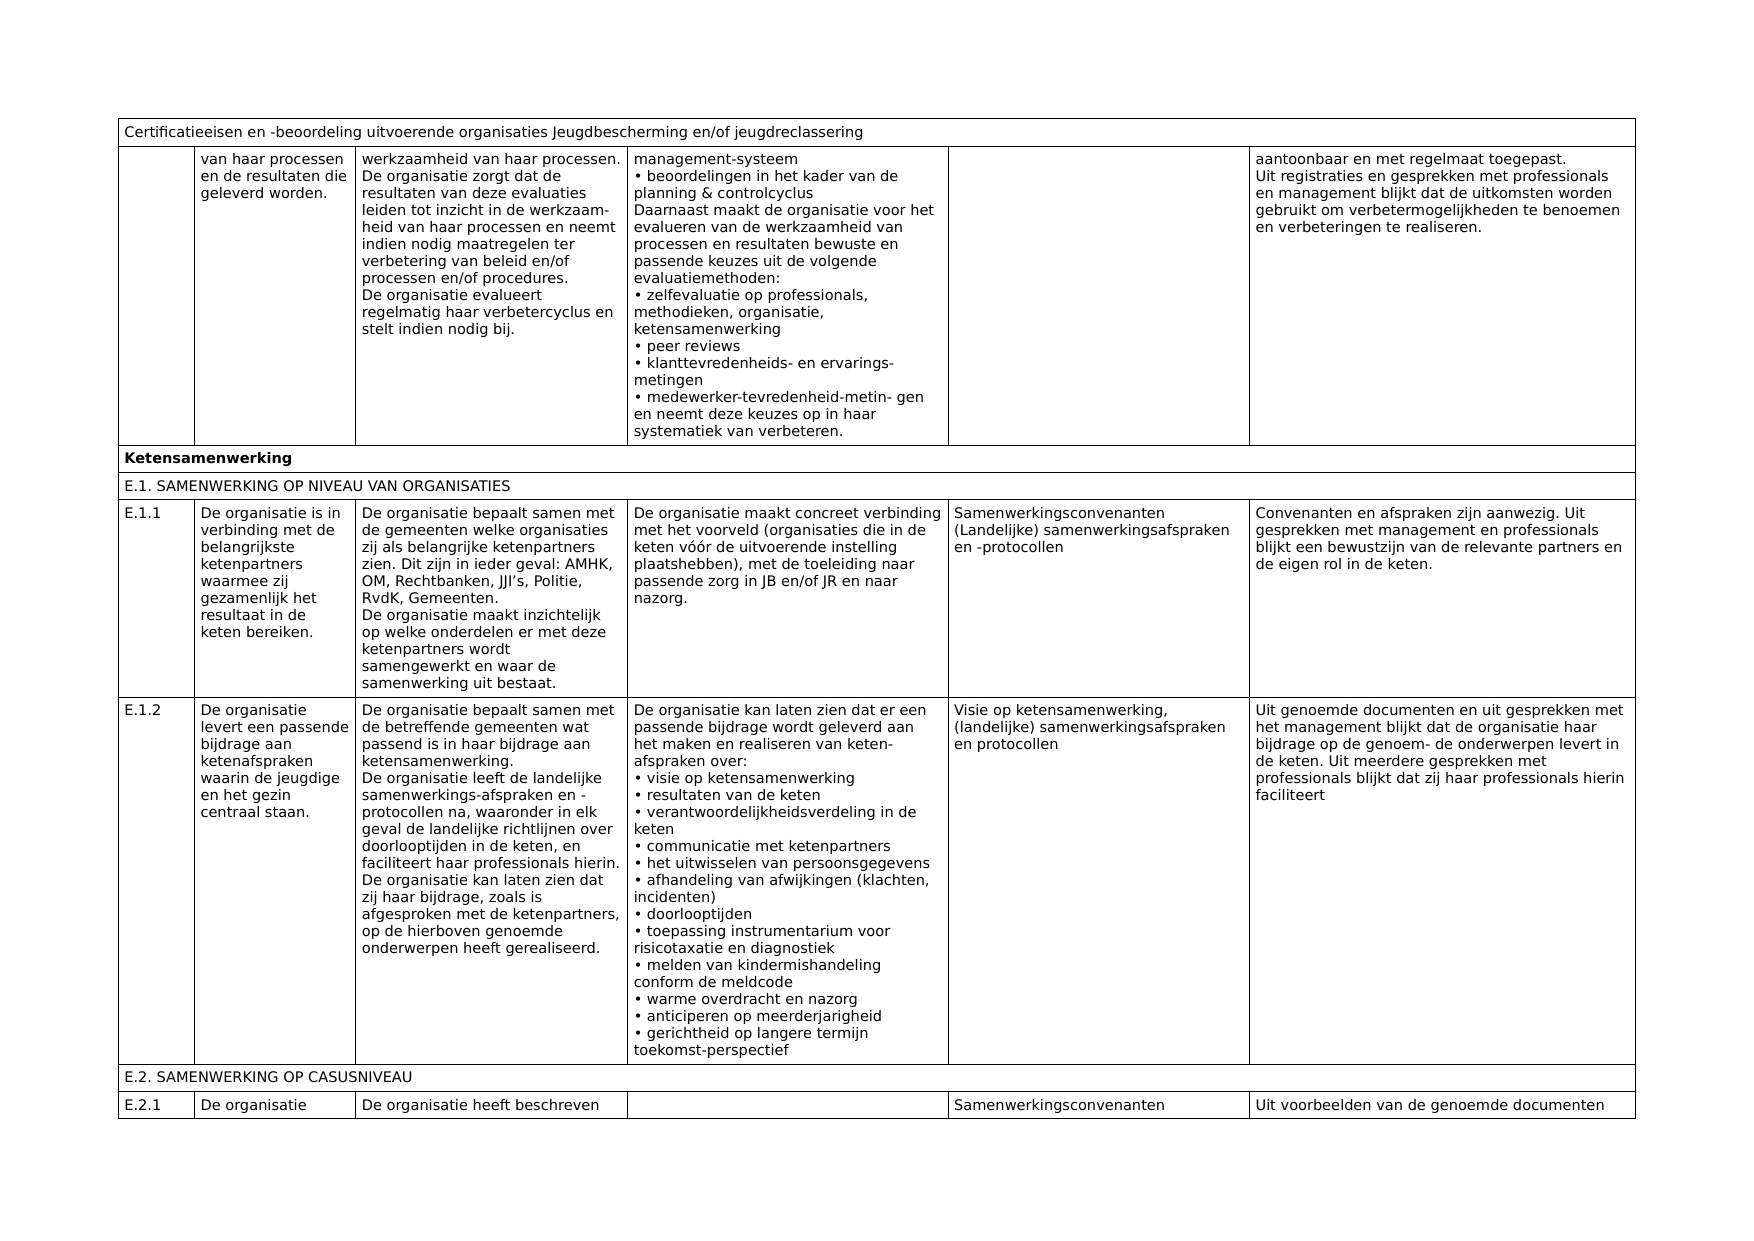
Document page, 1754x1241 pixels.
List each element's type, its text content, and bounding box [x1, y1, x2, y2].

table_cell Samenwerkingsconvenanten [949, 1092, 1249, 1118]
table_cell [119, 147, 194, 444]
table_cell E.1.1 [119, 500, 194, 697]
table_cell De organisatie [195, 1092, 355, 1118]
table_cell De organisatie is in verbinding met de belangrijkste ketenpartners waarmee zij gezamenlijk het resultaat in de keten bereiken. [195, 500, 355, 697]
table_header Certificatieeisen en -beoordeling uitvoerende organisaties Jeugdbescherming en/of jeugdreclassering [119, 119, 1635, 146]
table_cell Uit genoemde documenten en uit gesprekken met het management blijkt dat de organisatie haar bijdrage op de genoem- de onderwerpen levert in de keten. Uit meerdere gesprekken met professionals blijkt dat zij haar professionals hierin faciliteert [1250, 698, 1635, 1063]
table_cell aantoonbaar en met regelmaat toegepast. Uit registraties en gesprekken met professionals en management blijkt dat de uitkomsten worden gebruikt om verbetermogelijkheden te benoemen en verbeteringen te realiseren. [1250, 147, 1635, 444]
table_cell Samenwerkingsconvenanten (Landelijke) samenwerkingsafspraken en -protocollen [949, 500, 1249, 697]
table_cell Ketensamenwerking [119, 446, 1635, 472]
table_cell werkzaamheid van haar processen. De organisatie zorgt dat de resultaten van deze evaluaties leiden tot inzicht in de werkzaam- heid van haar processen en neemt indien nodig maatregelen ter verbetering van beleid en/of processen en/of procedures. De organisatie evalueert regelmatig haar verbetercyclus en stelt indien nodig bij. [356, 147, 627, 444]
table_cell van haar processen en de resultaten die geleverd worden. [195, 147, 355, 444]
table_cell De organisatie kan laten zien dat er een passende bijdrage wordt geleverd aan het maken en realiseren van keten-afspraken over: • visie op ketensamenwerking • resultaten van de keten • verantwoordelijkheidsverdeling in de keten • communicatie met ketenpartners • het uitwisselen van persoonsgegevens • afhandeling van afwijkingen (klachten, incidenten) • doorlooptijden • toepassing instrumentarium voor risicotaxatie en diagnostiek • melden van kindermishandeling conform de meldcode • warme overdracht en nazorg • anticiperen op meerderjarigheid • gerichtheid op langere termijn toekomst-perspectief [628, 698, 948, 1063]
table_cell E.1. SAMENWERKING OP NIVEAU VAN ORGANISATIES [119, 473, 1635, 499]
table_cell De organisatie bepaalt samen met de betreffende gemeenten wat passend is in haar bijdrage aan ketensamenwerking. De organisatie leeft de landelijke samenwerkings-afspraken en -protocollen na, waaronder in elk geval de landelijke richtlijnen over doorlooptijden in de keten, en faciliteert haar professionals hierin. De organisatie kan laten zien dat zij haar bijdrage, zoals is afgesproken met de ketenpartners, op de hierboven genoemde onderwerpen heeft gerealiseerd. [356, 698, 627, 1063]
table_cell [628, 1092, 948, 1118]
table_cell Uit voorbeelden van de genoemde documenten [1250, 1092, 1635, 1118]
table_cell De organisatie maakt concreet verbinding met het voorveld (organisaties die in de keten vóór de uitvoerende instelling plaatshebben), met de toeleiding naar passende zorg in JB en/of JR en naar nazorg. [628, 500, 948, 697]
table_cell Visie op ketensamenwerking, (landelijke) samenwerkingsafspraken en protocollen [949, 698, 1249, 1063]
table_cell De organisatie bepaalt samen met de gemeenten welke organisaties zij als belangrijke ketenpartners zien. Dit zijn in ieder geval: AMHK, OM, Rechtbanken, JJI’s, Politie, RvdK, Gemeenten. De organisatie maakt inzichtelijk op welke onderdelen er met deze ketenpartners wordt samengewerkt en waar de samenwerking uit bestaat. [356, 500, 627, 697]
table_cell De organisatie heeft beschreven [356, 1092, 627, 1118]
table_cell E.2.1 [119, 1092, 194, 1118]
table_cell De organisatie levert een passende bijdrage aan ketenafspraken waarin de jeugdige en het gezin centraal staan. [195, 698, 355, 1063]
table_cell E.1.2 [119, 698, 194, 1063]
table_cell management-systeem • beoordelingen in het kader van de planning & controlcyclus Daarnaast maakt de organisatie voor het evalueren van de werkzaamheid van processen en resultaten bewuste en passende keuzes uit de volgende evaluatiemethoden: • zelfevaluatie op professionals, methodieken, organisatie, ketensamenwerking • peer reviews • klanttevredenheids- en ervarings- metingen • medewerker-tevredenheid-metin- gen en neemt deze keuzes op in haar systematiek van verbeteren. [628, 147, 948, 444]
table_cell E.2. SAMENWERKING OP CASUSNIVEAU [119, 1065, 1635, 1091]
table_cell [949, 147, 1249, 444]
table_cell Convenanten en afspraken zijn aanwezig. Uit gesprekken met management en professionals blijkt een bewustzijn van de relevante partners en de eigen rol in de keten. [1250, 500, 1635, 697]
